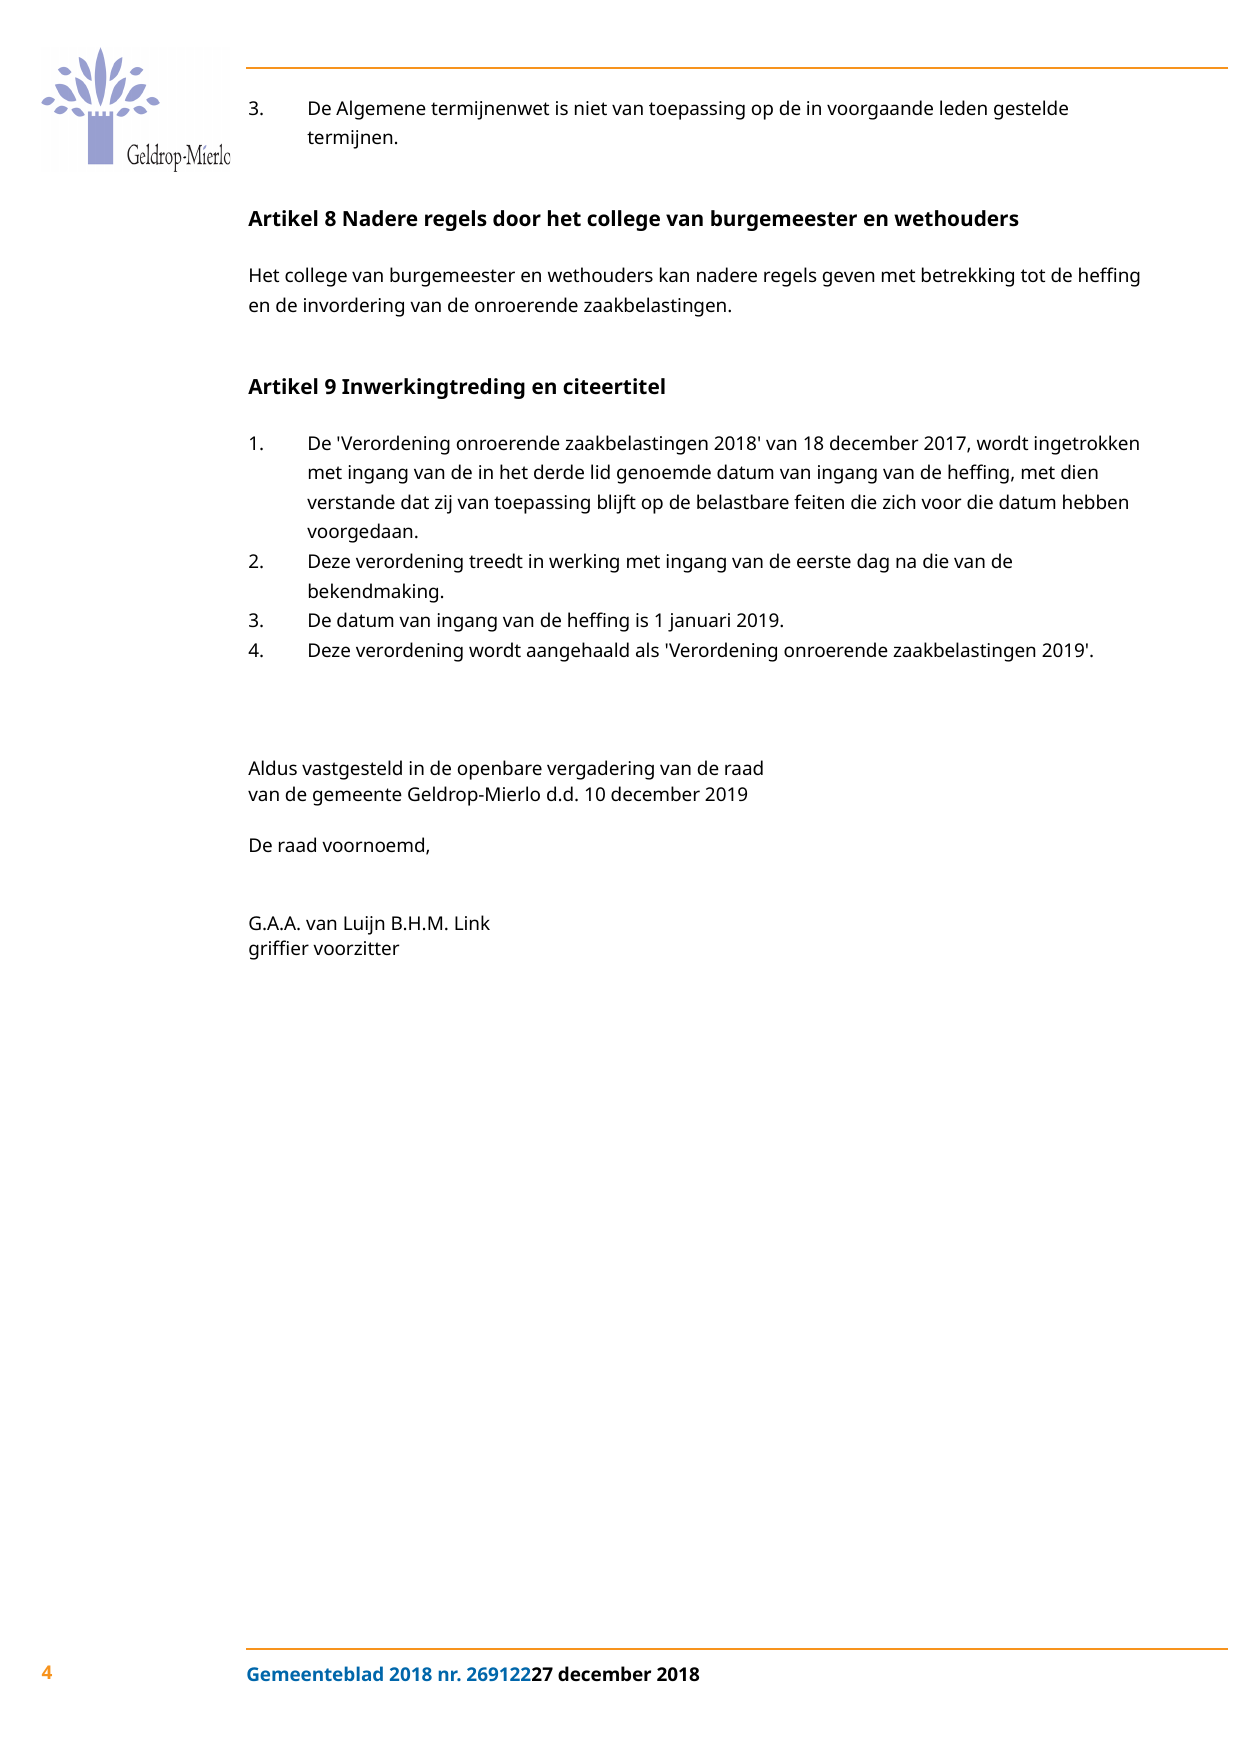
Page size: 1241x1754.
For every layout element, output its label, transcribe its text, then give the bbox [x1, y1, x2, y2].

list Deze verordening treedt in werking met ingang van de eerste dag na die van de bekendmaking. [248, 548, 1152, 604]
text G.A.A. van Luijn B.H.M. Link [248, 910, 1152, 936]
list De Algemene termijnenwet is niet van toepassing op de in voorgaande leden gestelde termijnen. [248, 95, 1152, 150]
text Het college van burgemeester en wethouders kan nadere regels geven met betrekking tot de heffing en de invordering van de onroerende zaakbelastingen. [248, 262, 1152, 318]
text Aldus vastgesteld in de openbare vergadering van de raad [248, 755, 1152, 781]
list Deze verordening wordt aangehaald als 'Verordening onroerende zaakbelastingen 2019'. [248, 637, 1152, 663]
text griffier voorzitter [248, 936, 1152, 961]
text De raad voornoemd, [248, 833, 1152, 858]
text Artikel 9 Inwerkingtreding en citeertitel [248, 372, 1152, 400]
list De 'Verordening onroerende zaakbelastingen 2018' van 18 december 2017, wordt ingetrokken met ingang van de in het derde lid genoemde datum van ingang van de heffing, met dien verstande dat zij van toepassing blijft op de belastbare feiten die zich voor die datum hebben voorgedaan. [248, 430, 1152, 544]
picture [41, 47, 231, 172]
text van de gemeente Geldrop-Mierlo d.d. 10 december 2019 [248, 781, 1152, 807]
text Artikel 8 Nadere regels door het college van burgemeester en wethouders [248, 204, 1152, 233]
list De datum van ingang van de heffing is 1 januari 2019. [248, 607, 1152, 633]
